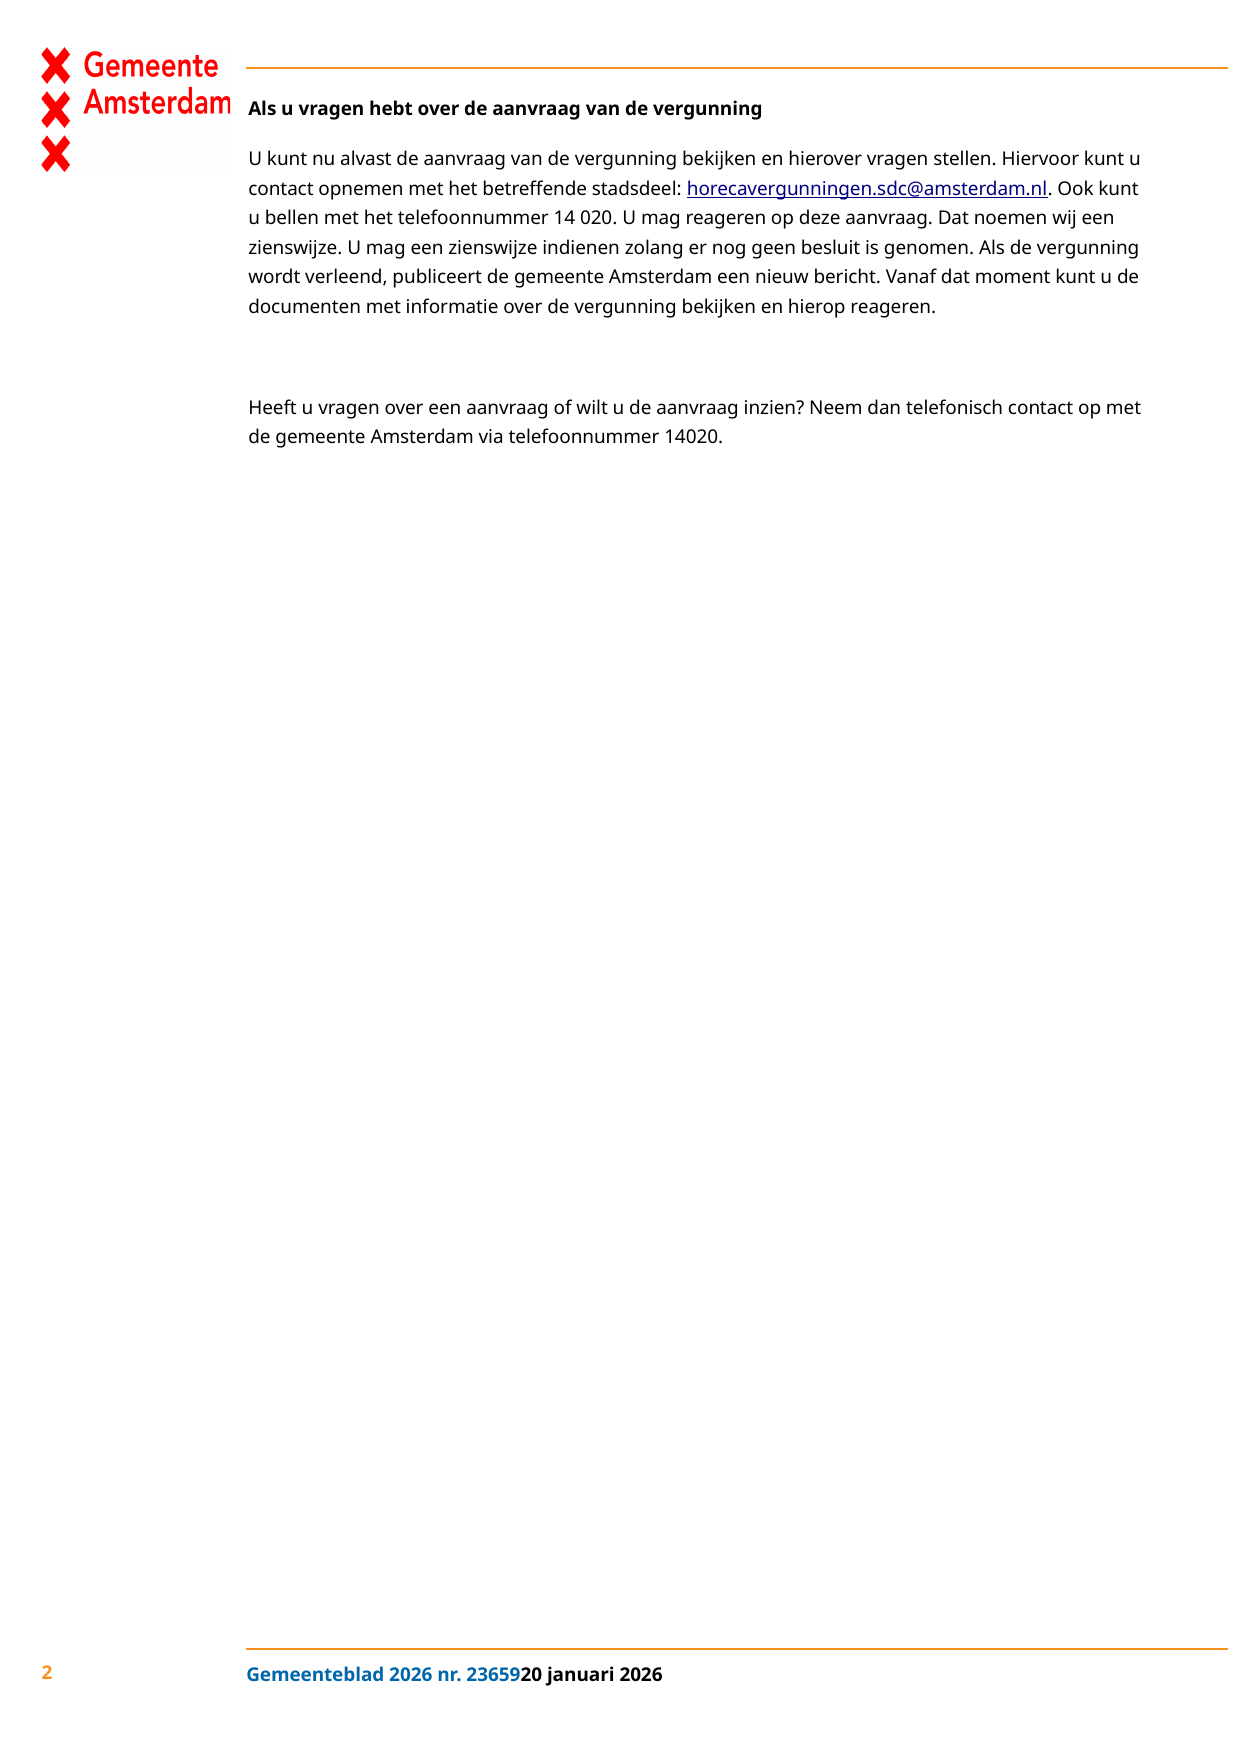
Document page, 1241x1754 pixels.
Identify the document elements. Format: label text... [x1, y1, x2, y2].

picture [41, 47, 231, 172]
text Heeft u vragen over een aanvraag of wilt u de aanvraag inzien? Neem dan telefonisch contact op met de gemeente Amsterdam via telefoonnummer 14020. [248, 394, 1152, 449]
text Als u vragen hebt over de aanvraag van de vergunning [248, 95, 1152, 121]
text U kunt nu alvast de aanvraag van de vergunning bekijken en hierover vragen stellen. Hiervoor kunt u contact opnemen met het betreffende stadsdeel: horecavergunningen.sdc@amsterdam.nl. Ook kunt u bellen met het telefoonnummer 14 020. U mag reageren op deze aanvraag. Dat noemen wij een zienswijze. U mag een zienswijze indienen zolang er nog geen besluit is genomen. Als de vergunning wordt verleend, publiceert de gemeente Amsterdam een nieuw bericht. Vanaf dat moment kunt u de documenten met informatie over de vergunning bekijken en hierop reageren. [248, 145, 1152, 319]
